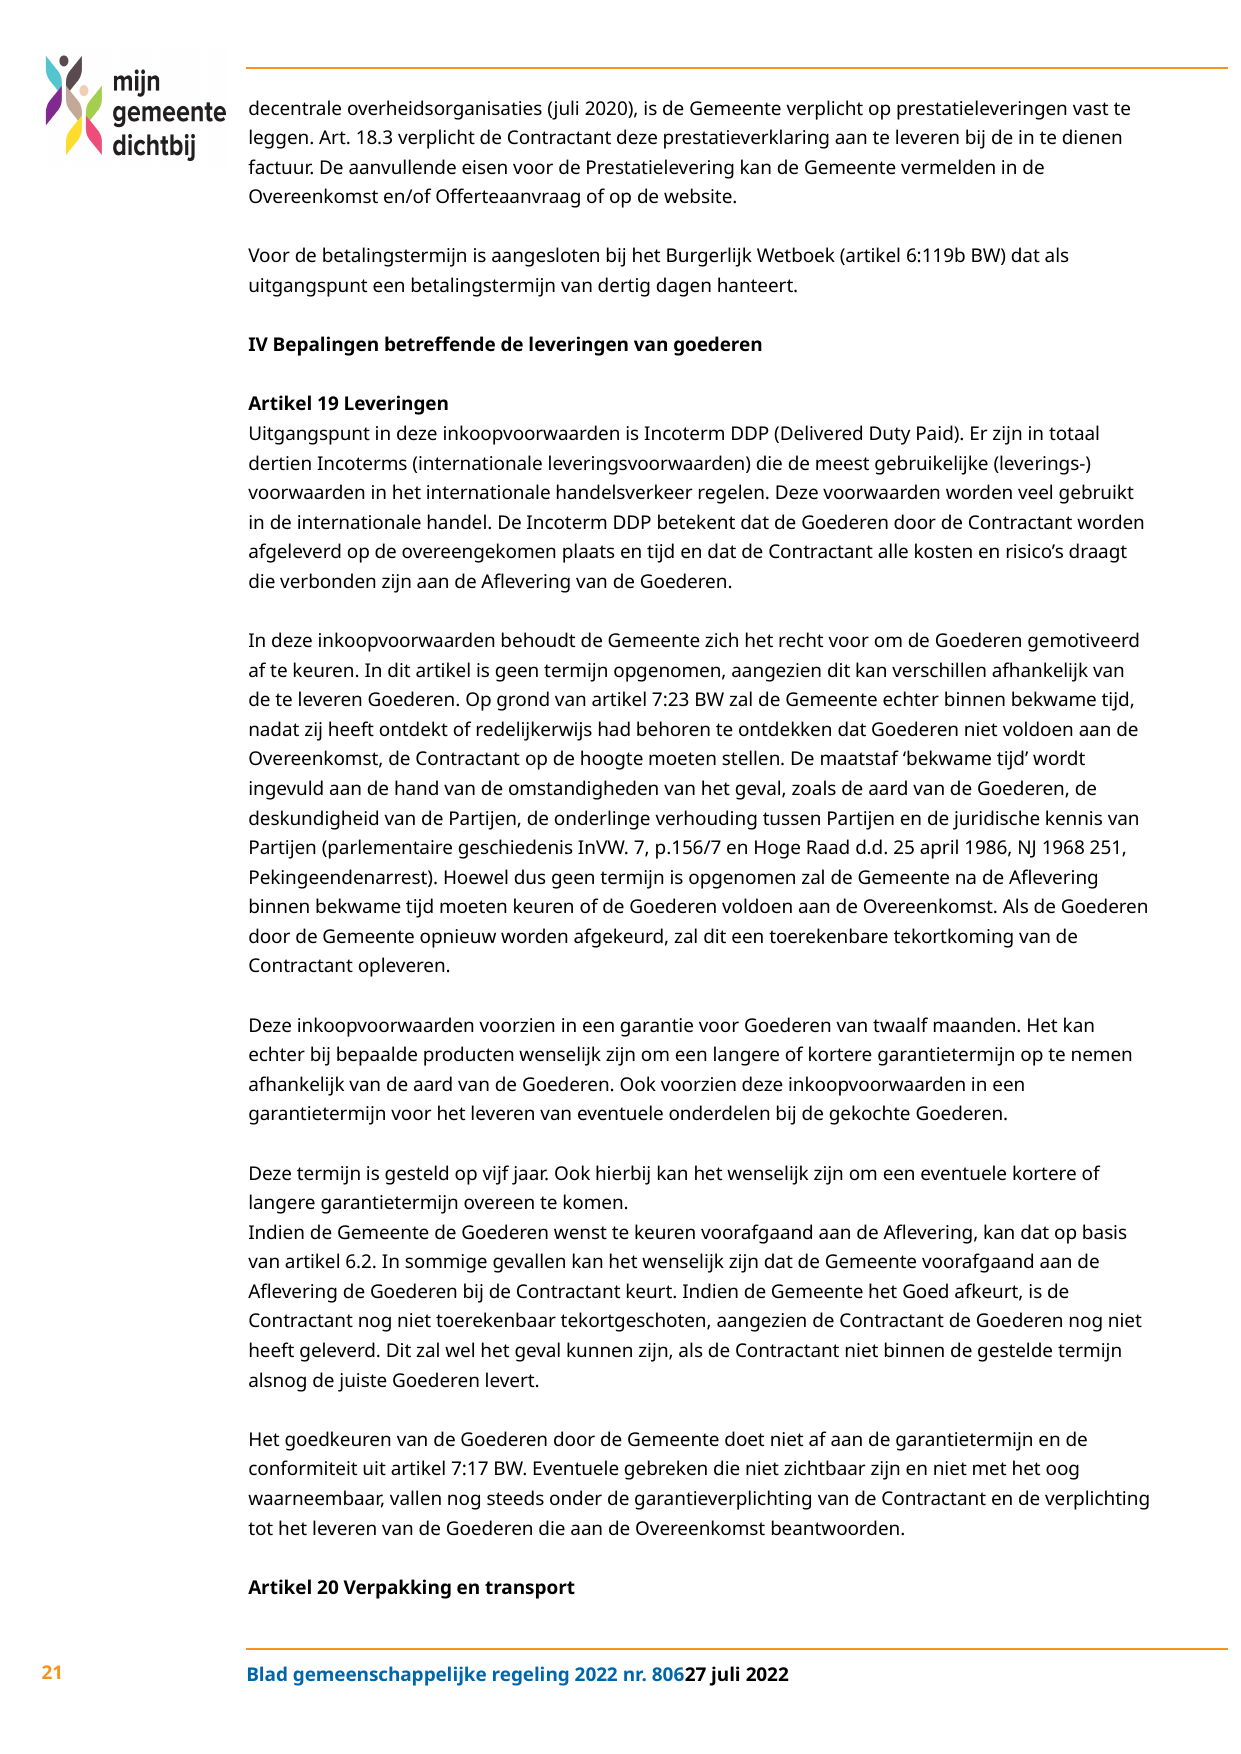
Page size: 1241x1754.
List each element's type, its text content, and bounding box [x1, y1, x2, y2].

picture [41, 47, 231, 172]
text Uitgangspunt in deze inkoopvoorwaarden is Incoterm DDP (Delivered Duty Paid). Er zijn in totaal dertien Incoterms (internationale leveringsvoorwaarden) die de meest gebruikelijke (leverings-) voorwaarden in het internationale handelsverkeer regelen. Deze voorwaarden worden veel gebruikt in de internationale handel. De Incoterm DDP betekent dat de Goederen door de Contractant worden afgeleverd op de overeengekomen plaats en tijd en dat de Contractant alle kosten en risico’s draagt die verbonden zijn aan de Aflevering van de Goederen. [248, 420, 1152, 594]
text In deze inkoopvoorwaarden behoudt de Gemeente zich het recht voor om de Goederen gemotiveerd af te keuren. In dit artikel is geen termijn opgenomen, aangezien dit kan verschillen afhankelijk van de te leveren Goederen. Op grond van artikel 7:23 BW zal de Gemeente echter binnen bekwame tijd, nadat zij heeft ontdekt of redelijkerwijs had behoren te ontdekken dat Goederen niet voldoen aan de Overeenkomst, de Contractant op de hoogte moeten stellen. De maatstaf ‘bekwame tijd’ wordt ingevuld aan de hand van de omstandigheden van het geval, zoals de aard van de Goederen, de deskundigheid van de Partijen, de onderlinge verhouding tussen Partijen en de juridische kennis van Partijen (parlementaire geschiedenis InVW. 7, p.156/7 en Hoge Raad d.d. 25 april 1986, NJ 1968 251, Pekingeendenarrest). Hoewel dus geen termijn is opgenomen zal de Gemeente na de Aflevering binnen bekwame tijd moeten keuren of de Goederen voldoen aan de Overeenkomst. Als de Goederen door de Gemeente opnieuw worden afgekeurd, zal dit een toerekenbare tekortkoming van de Contractant opleveren. [248, 627, 1152, 978]
text Deze termijn is gesteld op vijf jaar. Ook hierbij kan het wenselijk zijn om een eventuele kortere of langere garantietermijn overeen te komen. [248, 1160, 1152, 1215]
text Artikel 19 Leveringen [248, 391, 1152, 416]
text Indien de Gemeente de Goederen wenst te keuren voorafgaand aan de Aflevering, kan dat op basis van artikel 6.2. In sommige gevallen kan het wenselijk zijn dat de Gemeente voorafgaand aan de Aflevering de Goederen bij de Contractant keurt. Indien de Gemeente het Goed afkeurt, is de Contractant nog niet toerekenbaar tekortgeschoten, aangezien de Contractant de Goederen nog niet heeft geleverd. Dit zal wel het geval kunnen zijn, als de Contractant niet binnen de gestelde termijn alsnog de juiste Goederen levert. [248, 1219, 1152, 1393]
text Artikel 20 Verpakking en transport [248, 1574, 1152, 1600]
text Het goedkeuren van de Goederen door de Gemeente doet niet af aan de garantietermijn en de conformiteit uit artikel 7:17 BW. Eventuele gebreken die niet zichtbaar zijn en niet met het oog waarneembaar, vallen nog steeds onder de garantieverplichting van de Contractant en de verplichting tot het leveren van de Goederen die aan de Overeenkomst beantwoorden. [248, 1426, 1152, 1541]
text decentrale overheidsorganisaties (juli 2020), is de Gemeente verplicht op prestatieleveringen vast te leggen. Art. 18.3 verplicht de Contractant deze prestatieverklaring aan te leveren bij de in te dienen factuur. De aanvullende eisen voor de Prestatielevering kan de Gemeente vermelden in de Overeenkomst en/of Offerteaanvraag of op de website. [248, 95, 1152, 209]
text Voor de betalingstermijn is aangesloten bij het Burgerlijk Wetboek (artikel 6:119b BW) dat als uitgangspunt een betalingstermijn van dertig dagen hanteert. [248, 243, 1152, 298]
text IV Bepalingen betreffende de leveringen van goederen [248, 331, 1152, 357]
text Deze inkoopvoorwaarden voorzien in een garantie voor Goederen van twaalf maanden. Het kan echter bij bepaalde producten wenselijk zijn om een langere of kortere garantietermijn op te nemen afhankelijk van de aard van de Goederen. Ook voorzien deze inkoopvoorwaarden in een garantietermijn voor het leveren van eventuele onderdelen bij de gekochte Goederen. [248, 1012, 1152, 1126]
